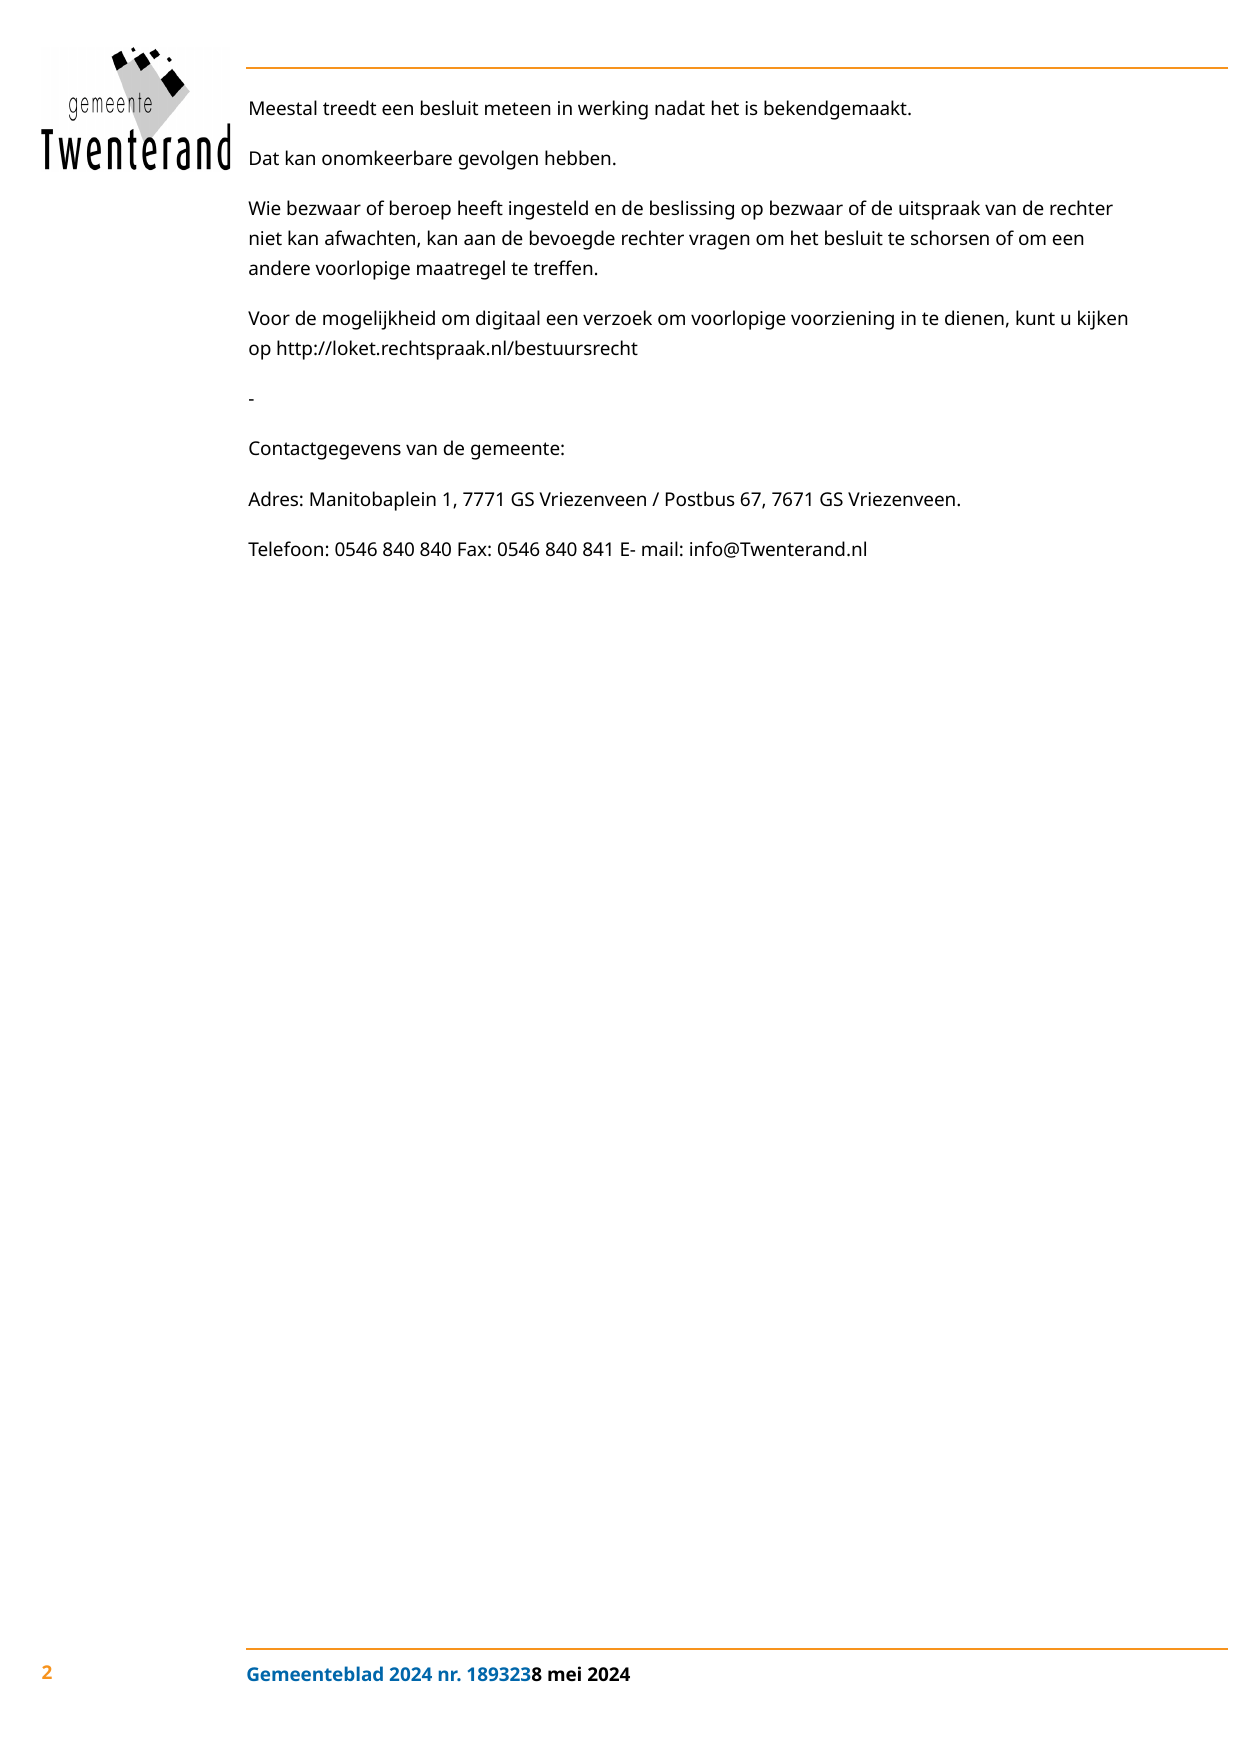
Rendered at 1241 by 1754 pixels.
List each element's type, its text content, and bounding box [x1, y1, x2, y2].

text Adres: Manitobaplein 1, 7771 GS Vriezenveen / Postbus 67, 7671 GS Vriezenveen. [248, 486, 1152, 512]
text Dat kan onomkeerbare gevolgen hebben. [248, 145, 1152, 171]
picture [41, 47, 231, 172]
text Voor de mogelijkheid om digitaal een verzoek om voorlopige voorziening in te dienen, kunt u kijken op http://loket.rechtspraak.nl/bestuursrecht [248, 305, 1152, 361]
text Telefoon: 0546 840 840 Fax: 0546 840 841 E- mail: info@Twenterand.nl [248, 536, 1152, 562]
text Wie bezwaar of beroep heeft ingesteld en de beslissing op bezwaar of de uitspraak van de rechter niet kan afwachten, kan aan de bevoegde rechter vragen om het besluit te schorsen of om een andere voorlopige maatregel te treffen. [248, 196, 1152, 281]
text - [248, 385, 1152, 411]
text Contactgegevens van de gemeente: [248, 436, 1152, 461]
text Meestal treedt een besluit meteen in werking nadat het is bekendgemaakt. [248, 95, 1152, 121]
